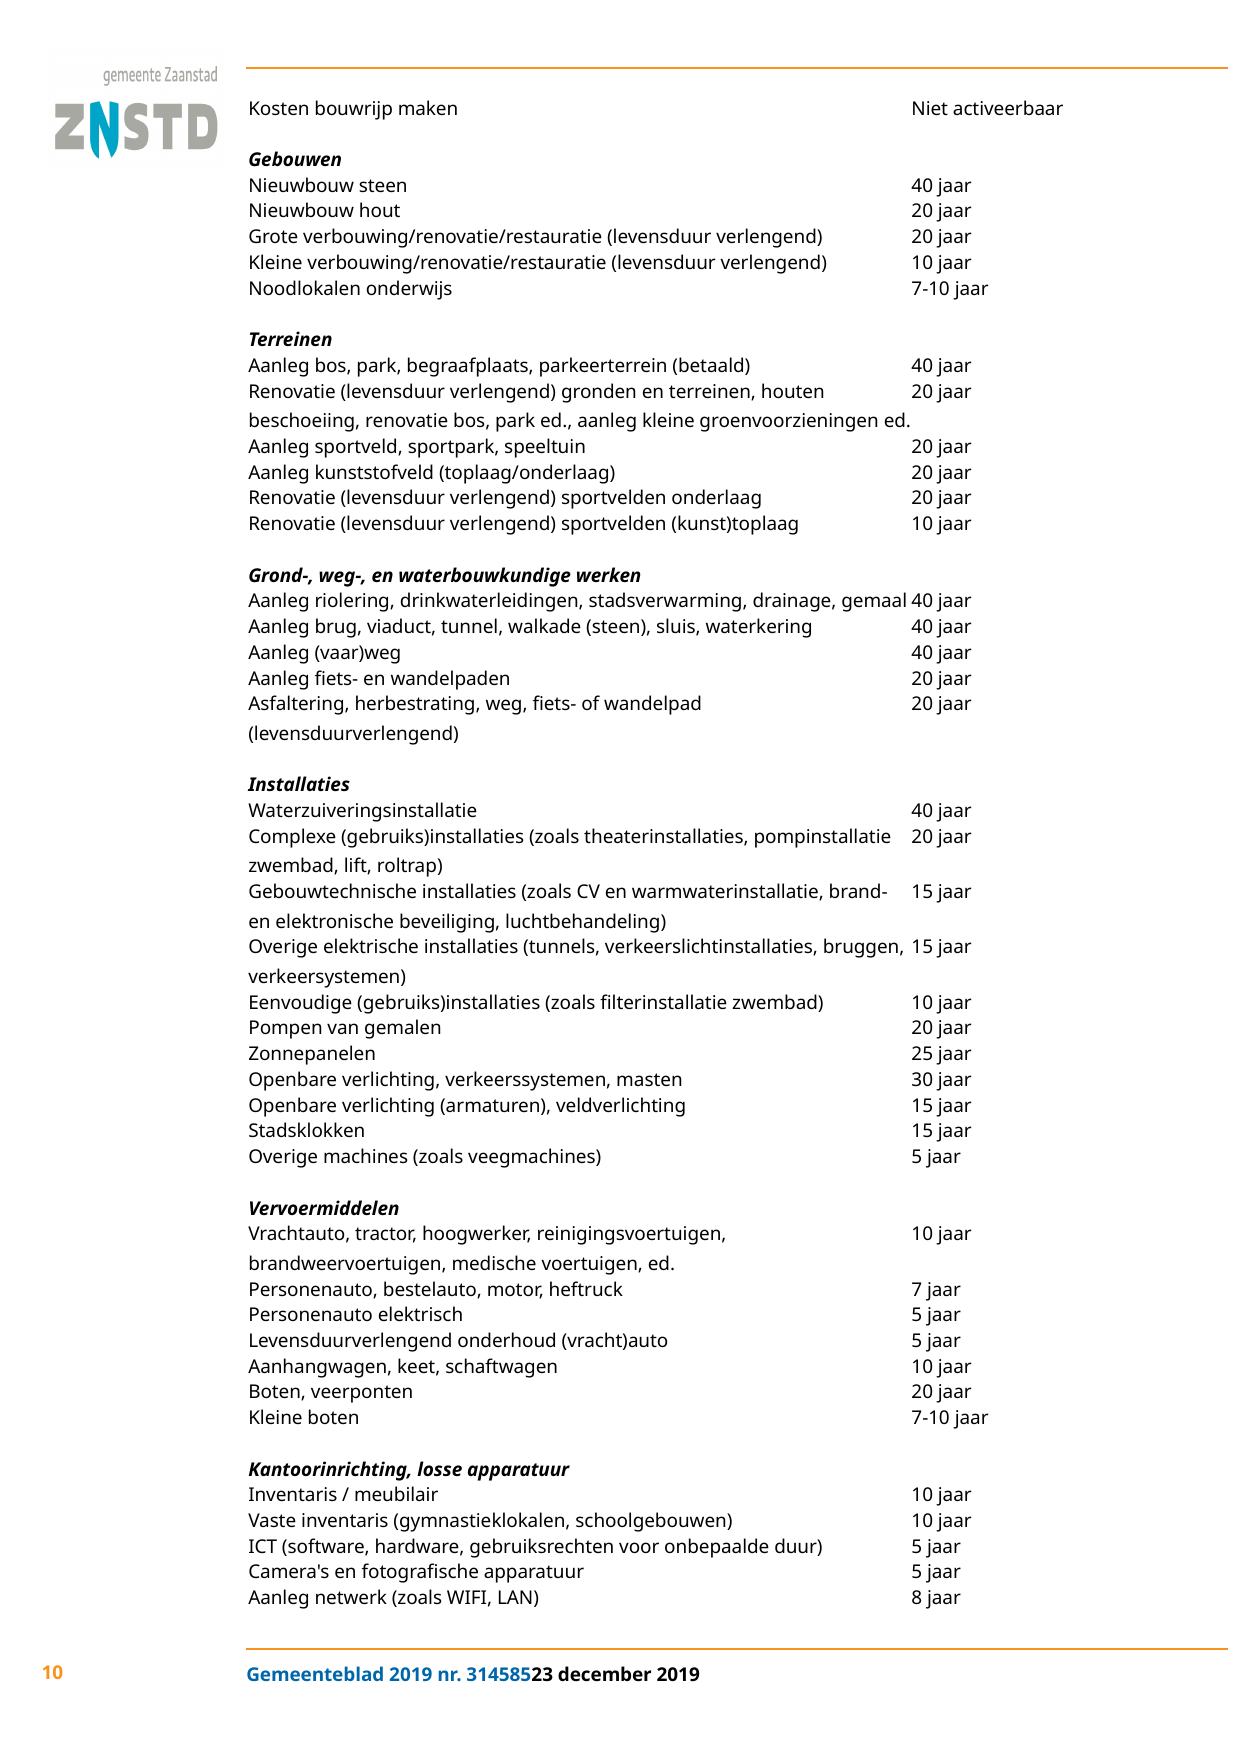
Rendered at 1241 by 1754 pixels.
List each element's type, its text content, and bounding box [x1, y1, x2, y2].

table_cell [248, 301, 911, 326]
table_cell Camera's en fotografische apparatuur [248, 1559, 911, 1584]
table_cell Complexe (gebruiks)installaties (zoals theaterinstallaties, pompinstallatie zwembad, lift, roltrap) [248, 823, 911, 878]
table_cell 40 jaar [911, 639, 1152, 665]
table_cell 10 jaar [911, 1482, 1152, 1507]
table_cell [911, 1169, 1152, 1195]
table_cell 8 jaar [911, 1585, 1152, 1610]
table_cell [911, 301, 1152, 326]
table_cell 20 jaar [911, 665, 1152, 690]
table_cell [911, 771, 1152, 797]
table_cell Aanhangwagen, keet, schaftwagen [248, 1353, 911, 1379]
table_cell Aanleg (vaar)weg [248, 639, 911, 665]
table_cell 7 jaar [911, 1276, 1152, 1301]
table_cell [248, 1169, 911, 1195]
table_cell Terreinen [248, 326, 911, 352]
table_cell 20 jaar [911, 1379, 1152, 1404]
table_cell [248, 746, 911, 771]
table_cell 5 jaar [911, 1559, 1152, 1584]
table_cell Overige elektrische installaties (tunnels, verkeerslichtinstallaties, bruggen, verkeersystemen) [248, 934, 911, 989]
table_cell 30 jaar [911, 1066, 1152, 1092]
table_cell 7-10 jaar [911, 1404, 1152, 1430]
table_cell Overige machines (zoals veegmachines) [248, 1143, 911, 1169]
table_cell [911, 1195, 1152, 1220]
table_cell Aanleg netwerk (zoals WIFI, LAN) [248, 1585, 911, 1610]
table_cell Eenvoudige (gebruiks)installaties (zoals filterinstallatie zwembad) [248, 989, 911, 1014]
table_cell Renovatie (levensduur verlengend) sportvelden (kunst)toplaag [248, 510, 911, 536]
table_cell Waterzuiveringsinstallatie [248, 797, 911, 823]
table_cell [248, 121, 911, 146]
table_cell Vervoermiddelen [248, 1195, 911, 1220]
table_cell 40 jaar [911, 172, 1152, 198]
table_cell [911, 146, 1152, 172]
table_cell [911, 1456, 1152, 1482]
table_cell Vaste inventaris (gymnastieklokalen, schoolgebouwen) [248, 1507, 911, 1533]
table_cell [911, 121, 1152, 146]
table_cell Gebouwen [248, 146, 911, 172]
table_cell 5 jaar [911, 1533, 1152, 1559]
table_cell [911, 536, 1152, 562]
table_cell Openbare verlichting, verkeerssystemen, masten [248, 1066, 911, 1092]
table_cell 5 jaar [911, 1143, 1152, 1169]
table_cell Asfaltering, herbestrating, weg, fiets- of wandelpad (levensduurverlengend) [248, 690, 911, 746]
table_cell Grond-, weg-, en waterbouwkundige werken [248, 562, 911, 587]
table_cell 10 jaar [911, 510, 1152, 536]
table_cell [911, 746, 1152, 771]
table_cell 10 jaar [911, 1353, 1152, 1379]
table_cell 20 jaar [911, 224, 1152, 249]
table_cell Niet activeerbaar [911, 95, 1152, 121]
table_cell 10 jaar [911, 249, 1152, 275]
table_cell 20 jaar [911, 485, 1152, 510]
table_cell Aanleg fiets- en wandelpaden [248, 665, 911, 690]
table_cell 5 jaar [911, 1327, 1152, 1353]
table_cell Stadsklokken [248, 1118, 911, 1143]
table_cell Boten, veerponten [248, 1379, 911, 1404]
table_cell Personenauto elektrisch [248, 1301, 911, 1327]
table_cell [911, 562, 1152, 587]
table_cell Kosten bouwrijp maken [248, 95, 911, 121]
table_cell 20 jaar [911, 198, 1152, 223]
table_cell 15 jaar [911, 1092, 1152, 1117]
table_cell 10 jaar [911, 989, 1152, 1014]
table_cell Grote verbouwing/renovatie/restauratie (levensduur verlengend) [248, 224, 911, 249]
table_cell Openbare verlichting (armaturen), veldverlichting [248, 1092, 911, 1117]
table_cell 20 jaar [911, 690, 1152, 746]
table_cell 20 jaar [911, 1015, 1152, 1040]
table_cell Kleine verbouwing/renovatie/restauratie (levensduur verlengend) [248, 249, 911, 275]
table_cell Inventaris / meubilair [248, 1482, 911, 1507]
table_cell Installaties [248, 771, 911, 797]
table_cell Noodlokalen onderwijs [248, 275, 911, 301]
table_cell [911, 326, 1152, 352]
table_cell 15 jaar [911, 878, 1152, 933]
table_cell 25 jaar [911, 1040, 1152, 1066]
table_cell Renovatie (levensduur verlengend) gronden en terreinen, houten beschoeiing, renovatie bos, park ed., aanleg kleine groenvoorzieningen ed. [248, 378, 911, 433]
table_cell [911, 1430, 1152, 1456]
table_cell 40 jaar [911, 352, 1152, 378]
table_cell Aanleg kunststofveld (toplaag/onderlaag) [248, 459, 911, 484]
table_cell [248, 1430, 911, 1456]
table_cell 20 jaar [911, 823, 1152, 878]
table_cell Pompen van gemalen [248, 1015, 911, 1040]
table_cell Nieuwbouw steen [248, 172, 911, 198]
table_cell 40 jaar [911, 588, 1152, 613]
table_cell 20 jaar [911, 378, 1152, 433]
table_cell 20 jaar [911, 459, 1152, 484]
table_cell Levensduurverlengend onderhoud (vracht)auto [248, 1327, 911, 1353]
table_cell ICT (software, hardware, gebruiksrechten voor onbepaalde duur) [248, 1533, 911, 1559]
table_cell Nieuwbouw hout [248, 198, 911, 223]
table_cell 40 jaar [911, 613, 1152, 639]
table_cell Kantoorinrichting, losse apparatuur [248, 1456, 911, 1482]
table_cell Aanleg riolering, drinkwaterleidingen, stadsverwarming, drainage, gemaal [248, 588, 911, 613]
table_cell Renovatie (levensduur verlengend) sportvelden onderlaag [248, 485, 911, 510]
table_cell 20 jaar [911, 433, 1152, 459]
table_cell 10 jaar [911, 1220, 1152, 1276]
table_cell Vrachtauto, tractor, hoogwerker, reinigingsvoertuigen, brandweervoertuigen, medische voertuigen, ed. [248, 1220, 911, 1276]
table_cell 15 jaar [911, 1118, 1152, 1143]
table_cell [248, 536, 911, 562]
table_cell 7-10 jaar [911, 275, 1152, 301]
table_cell Zonnepanelen [248, 1040, 911, 1066]
table_cell 40 jaar [911, 797, 1152, 823]
table_cell Gebouwtechnische installaties (zoals CV en warmwaterinstallatie, brand- en elektronische beveiliging, luchtbehandeling) [248, 878, 911, 933]
table_cell Aanleg brug, viaduct, tunnel, walkade (steen), sluis, waterkering [248, 613, 911, 639]
picture [41, 47, 231, 172]
table_cell 5 jaar [911, 1301, 1152, 1327]
table_cell Personenauto, bestelauto, motor, heftruck [248, 1276, 911, 1301]
table_cell Aanleg bos, park, begraafplaats, parkeerterrein (betaald) [248, 352, 911, 378]
table_cell 10 jaar [911, 1507, 1152, 1533]
table_cell 15 jaar [911, 934, 1152, 989]
table_cell Kleine boten [248, 1404, 911, 1430]
table_cell Aanleg sportveld, sportpark, speeltuin [248, 433, 911, 459]
